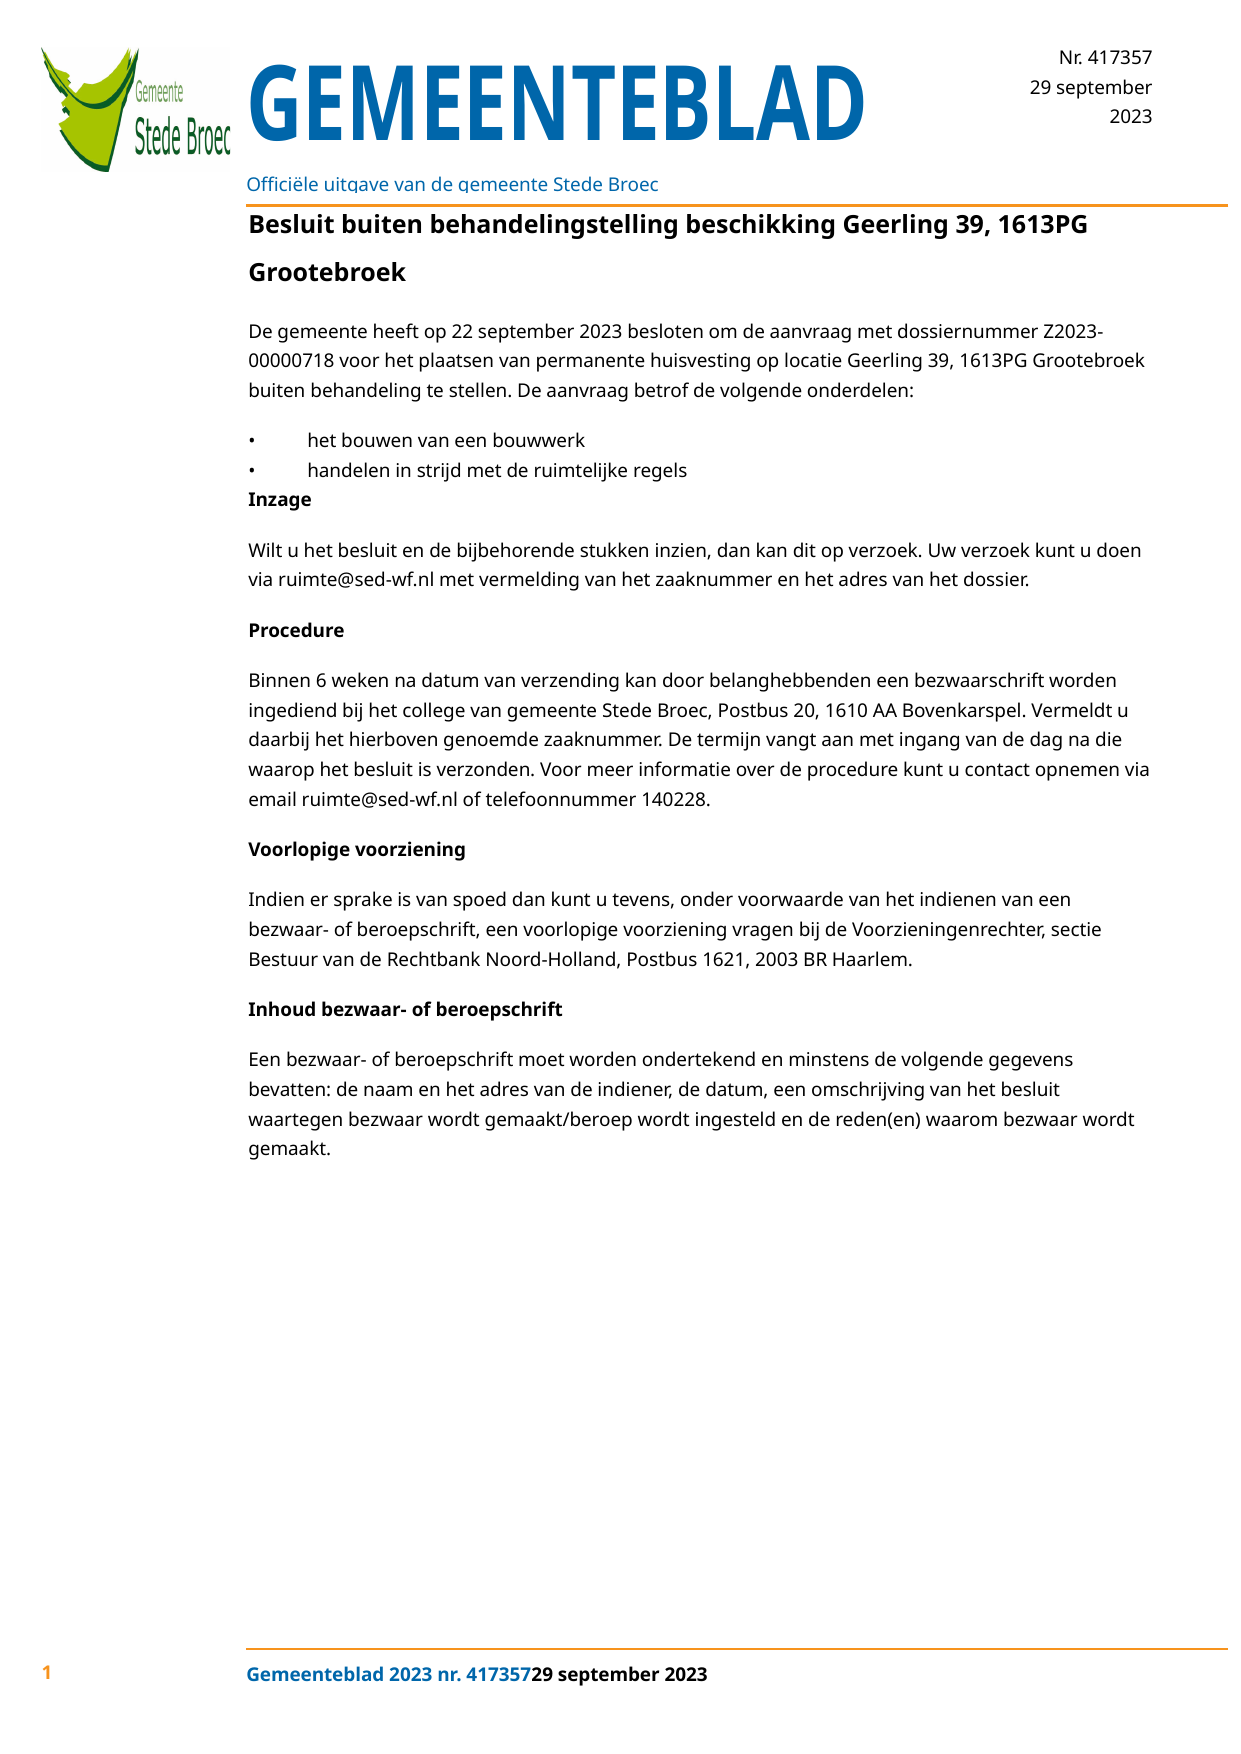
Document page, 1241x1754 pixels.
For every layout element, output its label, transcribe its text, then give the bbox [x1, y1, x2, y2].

list het bouwen van een bouwwerk [248, 427, 1152, 453]
picture [41, 47, 231, 172]
text Voorlopige voorziening [248, 836, 1152, 862]
text Inhoud bezwaar- of beroepschrift [248, 996, 1152, 1022]
text Inzage [248, 487, 1152, 512]
text De gemeente heeft op 22 september 2023 besloten om de aanvraag met dossiernummer Z2023-00000718 voor het plaatsen van permanente huisvesting op locatie Geerling 39, 1613PG Grootebroek buiten behandeling te stellen. De aanvraag betrof de volgende onderdelen: [248, 318, 1152, 403]
text Wilt u het besluit en de bijbehorende stukken inzien, dan kan dit op verzoek. Uw verzoek kunt u doen via ruimte@sed-wf.nl met vermelding van het zaaknummer en het adres van het dossier. [248, 537, 1152, 592]
text Een bezwaar- of beroepschrift moet worden ondertekend en minstens de volgende gegevens bevatten: de naam en het adres van de indiener, de datum, een omschrijving van het besluit waartegen bezwaar wordt gemaakt/beroep wordt ingesteld en de reden(en) waarom bezwaar wordt gemaakt. [248, 1047, 1152, 1161]
text Procedure [248, 617, 1152, 643]
text Binnen 6 weken na datum van verzending kan door belanghebbenden een bezwaarschrift worden ingediend bij het college van gemeente Stede Broec, Postbus 20, 1610 AA Bovenkarspel. Vermeldt u daarbij het hierboven genoemde zaaknummer. De termijn vangt aan met ingang van de dag na die waarop het besluit is verzonden. Voor meer informatie over de procedure kunt u contact opnemen via email ruimte@sed-wf.nl of telefoonnummer 140228. [248, 667, 1152, 812]
text Besluit buiten behandelingstelling beschikking Geerling 39, 1613PG Grootebroek [248, 207, 1152, 288]
text Indien er sprake is van spoed dan kunt u tevens, onder voorwaarde van het indienen van een bezwaar- of beroepschrift, een voorlopige voorziening vragen bij de Voorzieningenrechter, sectie Bestuur van de Rechtbank Noord-Holland, Postbus 1621, 2003 BR Haarlem. [248, 887, 1152, 972]
list handelen in strijd met de ruimtelijke regels [248, 457, 1152, 483]
